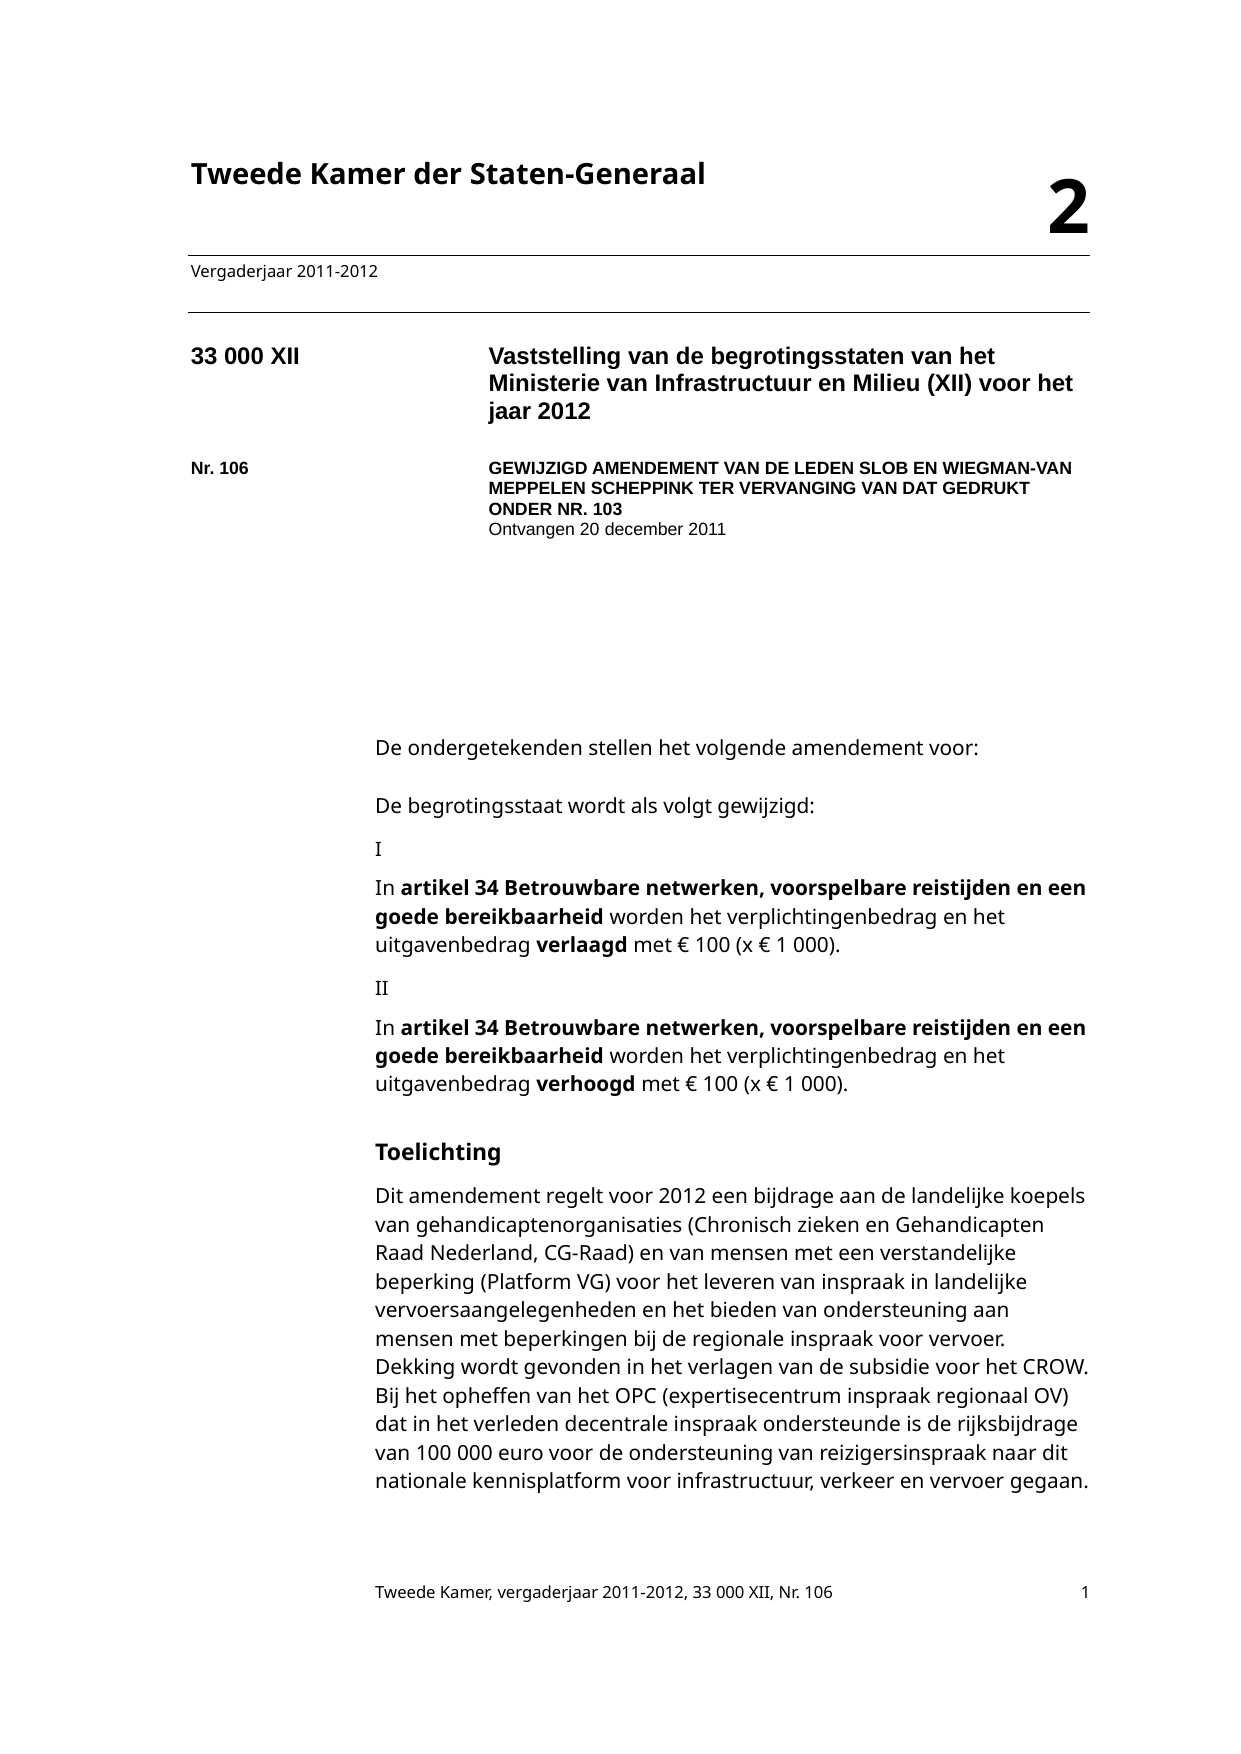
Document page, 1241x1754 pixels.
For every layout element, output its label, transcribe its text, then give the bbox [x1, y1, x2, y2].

table_cell 33 000 XII [188, 339, 485, 454]
text In artikel 34 Betrouwbare netwerken, voorspelbare reistijden en een goede bereikbaarheid worden het verplichtingenbedrag en het uitgavenbedrag verhoogd met € 100 (x € 1 000). [375, 1013, 1090, 1098]
table_cell GEWIJZIGD AMENDEMENT VAN DE LEDEN SLOB EN WIEGMAN-VAN MEPPELEN SCHEPPINK TER VERVANGING VAN DAT GEDRUKT ONDER NR. 103 Ontvangen 20 december 2011 [485, 455, 1090, 614]
text I [375, 835, 1090, 862]
text II [375, 974, 1090, 1001]
table_cell [485, 313, 1090, 339]
text Dit amendement regelt voor 2012 een bijdrage aan de landelijke koepels van gehandicaptenorganisaties (Chronisch zieken en Gehandicapten Raad Nederland, CG-Raad) en van mensen met een verstandelijke beperking (Platform VG) voor het leveren van inspraak in landelijke vervoersaangelegenheden en het bieden van ondersteuning aan mensen met beperkingen bij de regionale inspraak voor vervoer. Dekking wordt gevonden in het verlagen van de subsidie voor het CROW. Bij het opheffen van het OPC (expertisecentrum inspraak regionaal OV) dat in het verleden decentrale inspraak ondersteunde is de rijksbijdrage van 100 000 euro voor de ondersteuning van reizigersinspraak naar dit nationale kennisplatform voor infrastructuur, verkeer en vervoer gegaan. [375, 1182, 1090, 1494]
table_header Tweede Kamer der Staten-Generaal [188, 150, 909, 255]
table_cell Vaststelling van de begrotingsstaten van het Ministerie van Infrastructuur en Milieu (XII) voor het jaar 2012 [485, 339, 1090, 454]
table_cell [485, 256, 1090, 312]
text De ondergetekenden stellen het volgende amendement voor: [375, 733, 1090, 761]
text De begrotingsstaat wordt als volgt gewijzigd: [375, 791, 1090, 820]
table_cell [188, 313, 485, 339]
text In artikel 34 Betrouwbare netwerken, voorspelbare reistijden en een goede bereikbaarheid worden het verplichtingenbedrag en het uitgavenbedrag verlaagd met € 100 (x € 1 000). [375, 873, 1090, 959]
subtitle Toelichting [375, 1135, 1090, 1167]
table_cell Vergaderjaar 2011-2012 [188, 256, 485, 312]
table_cell Nr. 106 [188, 455, 485, 614]
table_header 2 [910, 150, 1090, 255]
